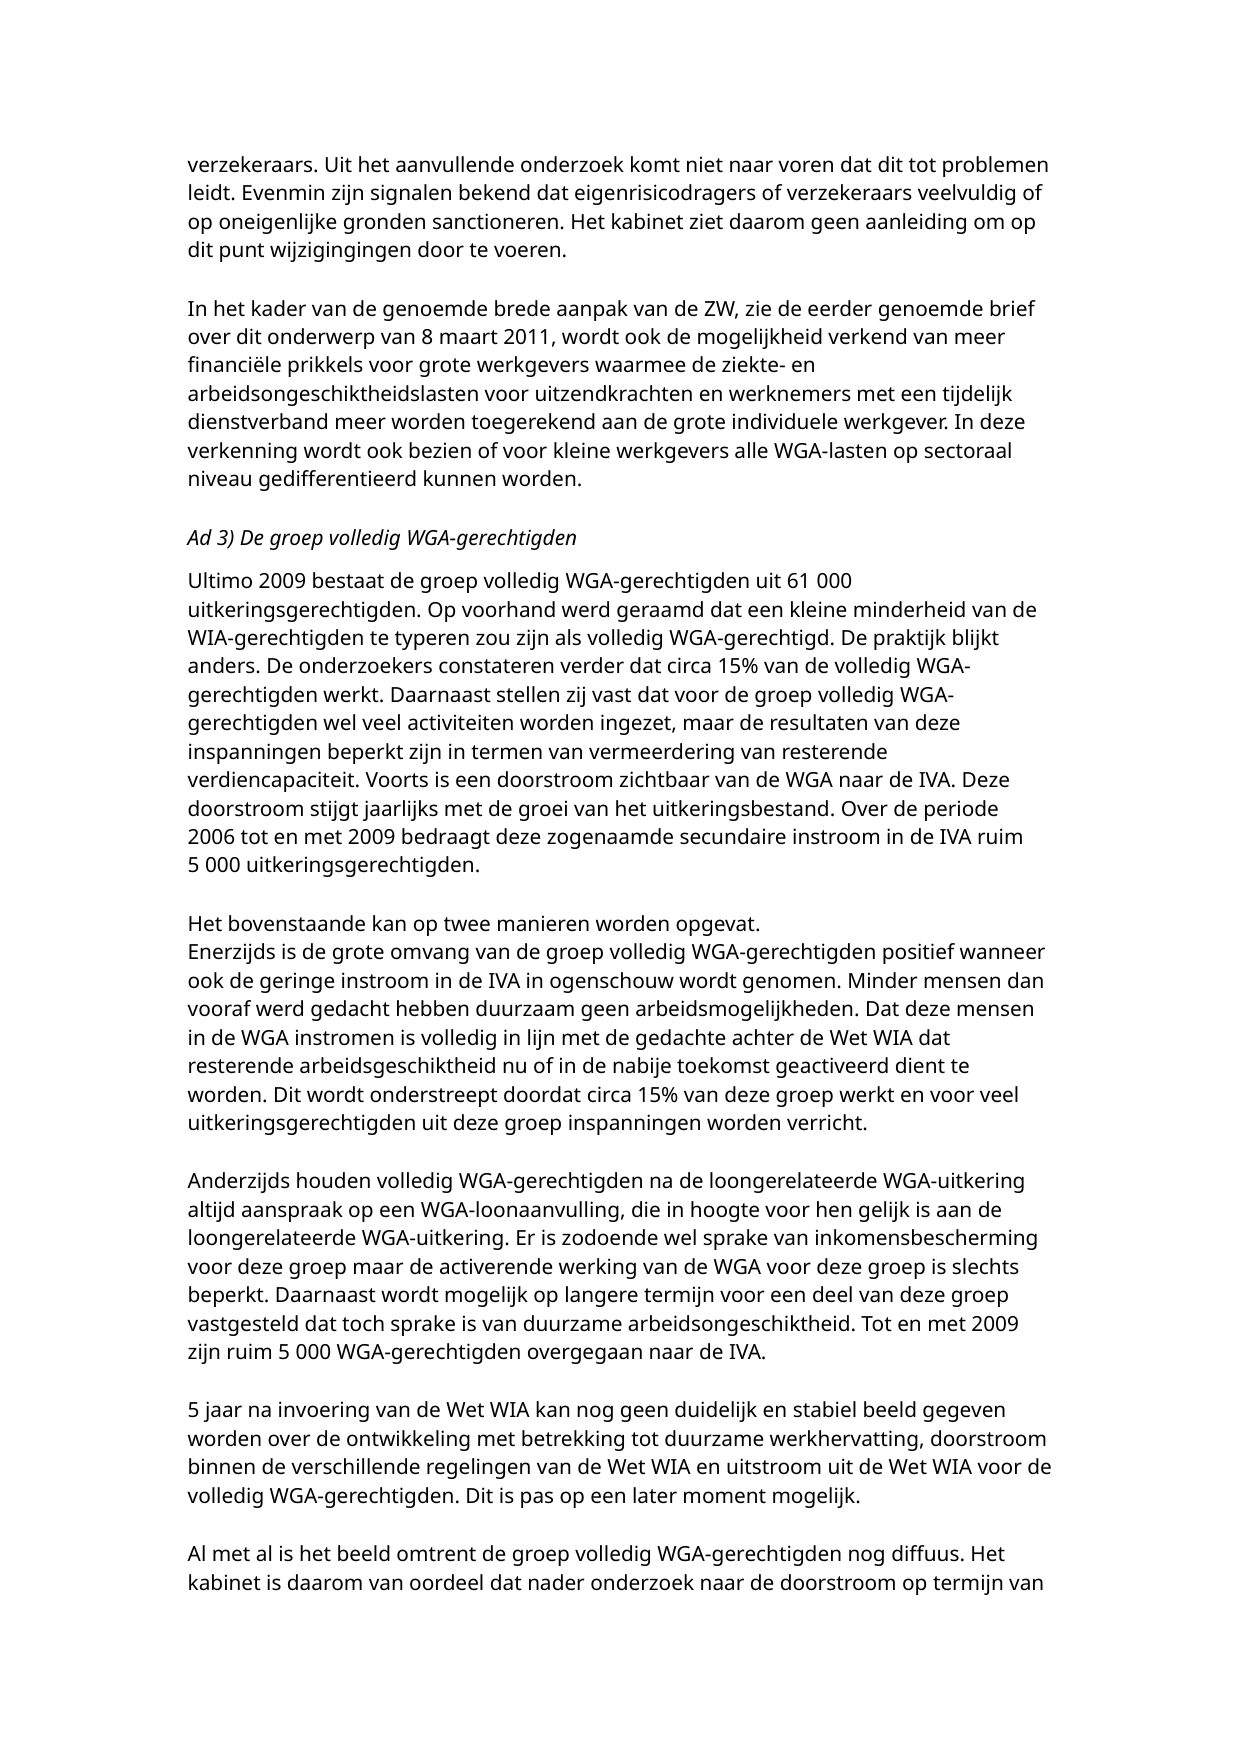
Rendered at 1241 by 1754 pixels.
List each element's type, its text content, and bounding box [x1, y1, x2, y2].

text 5 jaar na invoering van de Wet WIA kan nog geen duidelijk en stabiel beeld gegeven worden over de ontwikkeling met betrekking tot duurzame werkhervatting, doorstroom binnen de verschillende regelingen van de Wet WIA en uitstroom uit de Wet WIA voor de volledig WGA-gerechtigden. Dit is pas op een later moment mogelijk. [187, 1396, 1053, 1509]
text Ad 3) De groep volledig WGA-gerechtigden [187, 523, 1053, 551]
text Ultimo 2009 bestaat de groep volledig WGA-gerechtigden uit 61 000 uitkeringsgerechtigden. Op voorhand werd geraamd dat een kleine minderheid van de WIA-gerechtigden te typeren zou zijn als volledig WGA-gerechtigd. De praktijk blijkt anders. De onderzoekers constateren verder dat circa 15% van de volledig WGA-gerechtigden werkt. Daarnaast stellen zij vast dat voor de groep volledig WGA-gerechtigden wel veel activiteiten worden ingezet, maar de resultaten van deze inspanningen beperkt zijn in termen van vermeerdering van resterende verdiencapaciteit. Voorts is een doorstroom zichtbaar van de WGA naar de IVA. Deze doorstroom stijgt jaarlijks met de groei van het uitkeringsbestand. Over de periode 2006 tot en met 2009 bedraagt deze zogenaamde secundaire instroom in de IVA ruim 5 000 uitkeringsgerechtigden. [187, 566, 1053, 879]
text Anderzijds houden volledig WGA-gerechtigden na de loongerelateerde WGA-uitkering altijd aanspraak op een WGA-loonaanvulling, die in hoogte voor hen gelijk is aan de loongerelateerde WGA-uitkering. Er is zodoende wel sprake van inkomensbescherming voor deze groep maar de activerende werking van de WGA voor deze groep is slechts beperkt. Daarnaast wordt mogelijk op langere termijn voor een deel van deze groep vastgesteld dat toch sprake is van duurzame arbeidsongeschiktheid. Tot en met 2009 zijn ruim 5 000 WGA-gerechtigden overgegaan naar de IVA. [187, 1167, 1053, 1366]
text Al met al is het beeld omtrent de groep volledig WGA-gerechtigden nog diffuus. Het kabinet is daarom van oordeel dat nader onderzoek naar de doorstroom op termijn van [187, 1539, 1053, 1596]
text Enerzijds is de grote omvang van de groep volledig WGA-gerechtigden positief wanneer ook de geringe instroom in de IVA in ogenschouw wordt genomen. Minder mensen dan vooraf werd gedacht hebben duurzaam geen arbeidsmogelijkheden. Dat deze mensen in de WGA instromen is volledig in lijn met de gedachte achter de Wet WIA dat resterende arbeidsgeschiktheid nu of in de nabije toekomst geactiveerd dient te worden. Dit wordt onderstreept doordat circa 15% van deze groep werkt en voor veel uitkeringsgerechtigden uit deze groep inspanningen worden verricht. [187, 937, 1053, 1137]
text verzekeraars. Uit het aanvullende onderzoek komt niet naar voren dat dit tot problemen leidt. Evenmin zijn signalen bekend dat eigenrisicodragers of verzekeraars veelvuldig of op oneigenlijke gronden sanctioneren. Het kabinet ziet daarom geen aanleiding om op dit punt wijzigingingen door te voeren. [187, 150, 1053, 264]
text In het kader van de genoemde brede aanpak van de ZW, zie de eerder genoemde brief over dit onderwerp van 8 maart 2011, wordt ook de mogelijkheid verkend van meer financiële prikkels voor grote werkgevers waarmee de ziekte- en arbeidsongeschiktheidslasten voor uitzendkrachten en werknemers met een tijdelijk dienstverband meer worden toegerekend aan de grote individuele werkgever. In deze verkenning wordt ook bezien of voor kleine werkgevers alle WGA-lasten op sectoraal niveau gedifferentieerd kunnen worden. [187, 294, 1053, 493]
text Het bovenstaande kan op twee manieren worden opgevat. [187, 909, 1053, 937]
